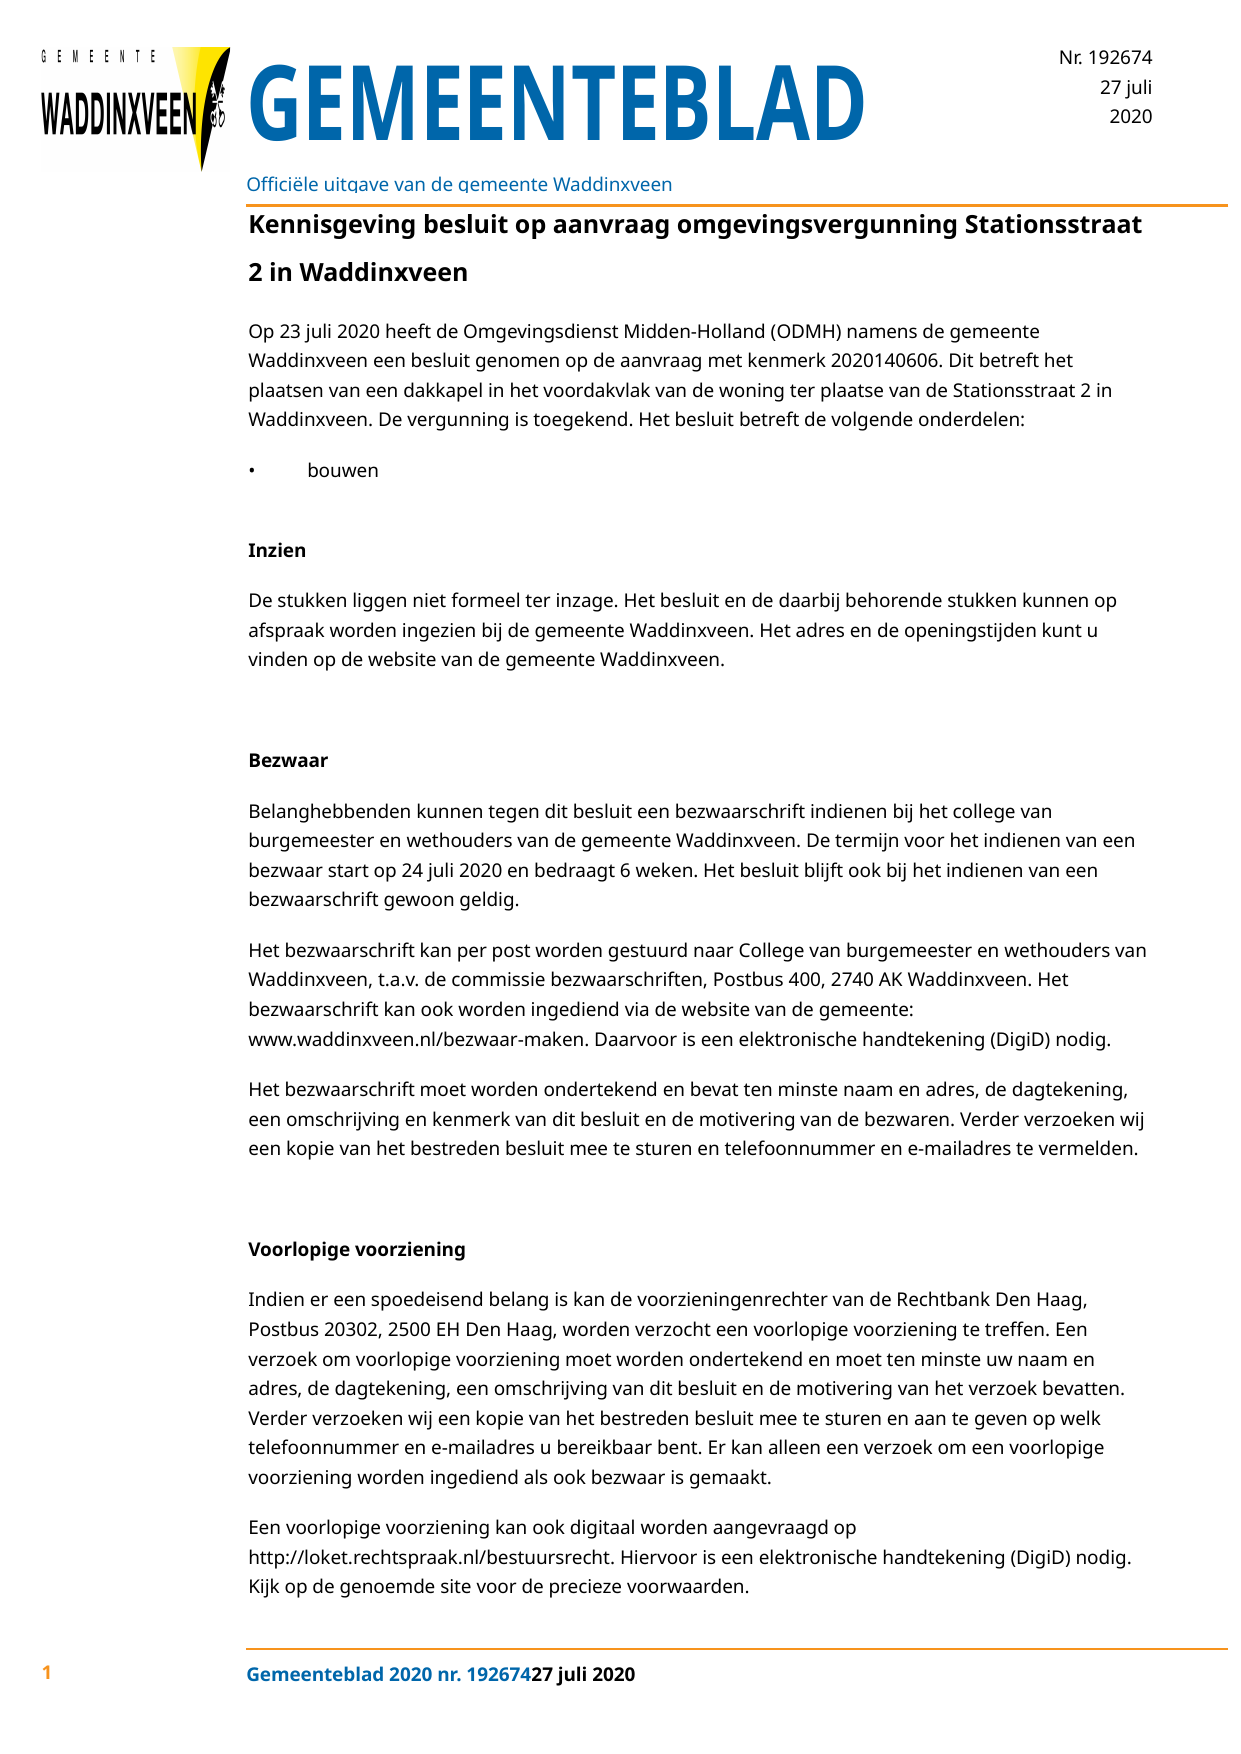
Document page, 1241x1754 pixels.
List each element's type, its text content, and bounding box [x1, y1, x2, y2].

text Inzien [248, 537, 1152, 563]
text Het bezwaarschrift moet worden ondertekend en bevat ten minste naam en adres, de dagtekening, een omschrijving en kenmerk van dit besluit en de motivering van de bezwaren. Verder verzoeken wij een kopie van het bestreden besluit mee te sturen en telefoonnummer en e-mailadres te vermelden. [248, 1076, 1152, 1161]
text Op 23 juli 2020 heeft de Omgevingsdienst Midden-Holland (ODMH) namens de gemeente Waddinxveen een besluit genomen op de aanvraag met kenmerk 2020140606. Dit betreft het plaatsen van een dakkapel in het voordakvlak van de woning ter plaatse van de Stationsstraat 2 in Waddinxveen. De vergunning is toegekend. Het besluit betreft de volgende onderdelen: [248, 318, 1152, 432]
text Kennisgeving besluit op aanvraag omgevingsvergunning Stationsstraat 2 in Waddinxveen [248, 207, 1152, 288]
text Belanghebbenden kunnen tegen dit besluit een bezwaarschrift indienen bij het college van burgemeester en wethouders van de gemeente Waddinxveen. De termijn voor het indienen van een bezwaar start op 24 juli 2020 en bedraagt 6 weken. Het besluit blijft ook bij het indienen van een bezwaarschrift gewoon geldig. [248, 798, 1152, 912]
text Een voorlopige voorziening kan ook digitaal worden aangevraagd op http://loket.rechtspraak.nl/bestuursrecht. Hiervoor is een elektronische handtekening (DigiD) nodig. Kijk op de genoemde site voor de precieze voorwaarden. [248, 1514, 1152, 1599]
text Bezwaar [248, 747, 1152, 773]
text Voorlopige voorziening [248, 1236, 1152, 1262]
text De stukken liggen niet formeel ter inzage. Het besluit en de daarbij behorende stukken kunnen op afspraak worden ingezien bij de gemeente Waddinxveen. Het adres en de openingstijden kunt u vinden op de website van de gemeente Waddinxveen. [248, 587, 1152, 672]
list bouwen [248, 457, 1152, 483]
text Indien er een spoedeisend belang is kan de voorzieningenrechter van de Rechtbank Den Haag, Postbus 20302, 2500 EH Den Haag, worden verzocht een voorlopige voorziening te treffen. Een verzoek om voorlopige voorziening moet worden ondertekend en moet ten minste uw naam en adres, de dagtekening, een omschrijving van dit besluit en de motivering van het verzoek bevatten. Verder verzoeken wij een kopie van het bestreden besluit mee te sturen en aan te geven op welk telefoonnummer en e-mailadres u bereikbaar bent. Er kan alleen een verzoek om een voorlopige voorziening worden ingediend als ook bezwaar is gemaakt. [248, 1287, 1152, 1490]
text Het bezwaarschrift kan per post worden gestuurd naar College van burgemeester en wethouders van Waddinxveen, t.a.v. de commissie bezwaarschriften, Postbus 400, 2740 AK Waddinxveen. Het bezwaarschrift kan ook worden ingediend via de website van de gemeente: www.waddinxveen.nl/bezwaar-maken. Daarvoor is een elektronische handtekening (DigiD) nodig. [248, 937, 1152, 1052]
picture [41, 47, 231, 172]
